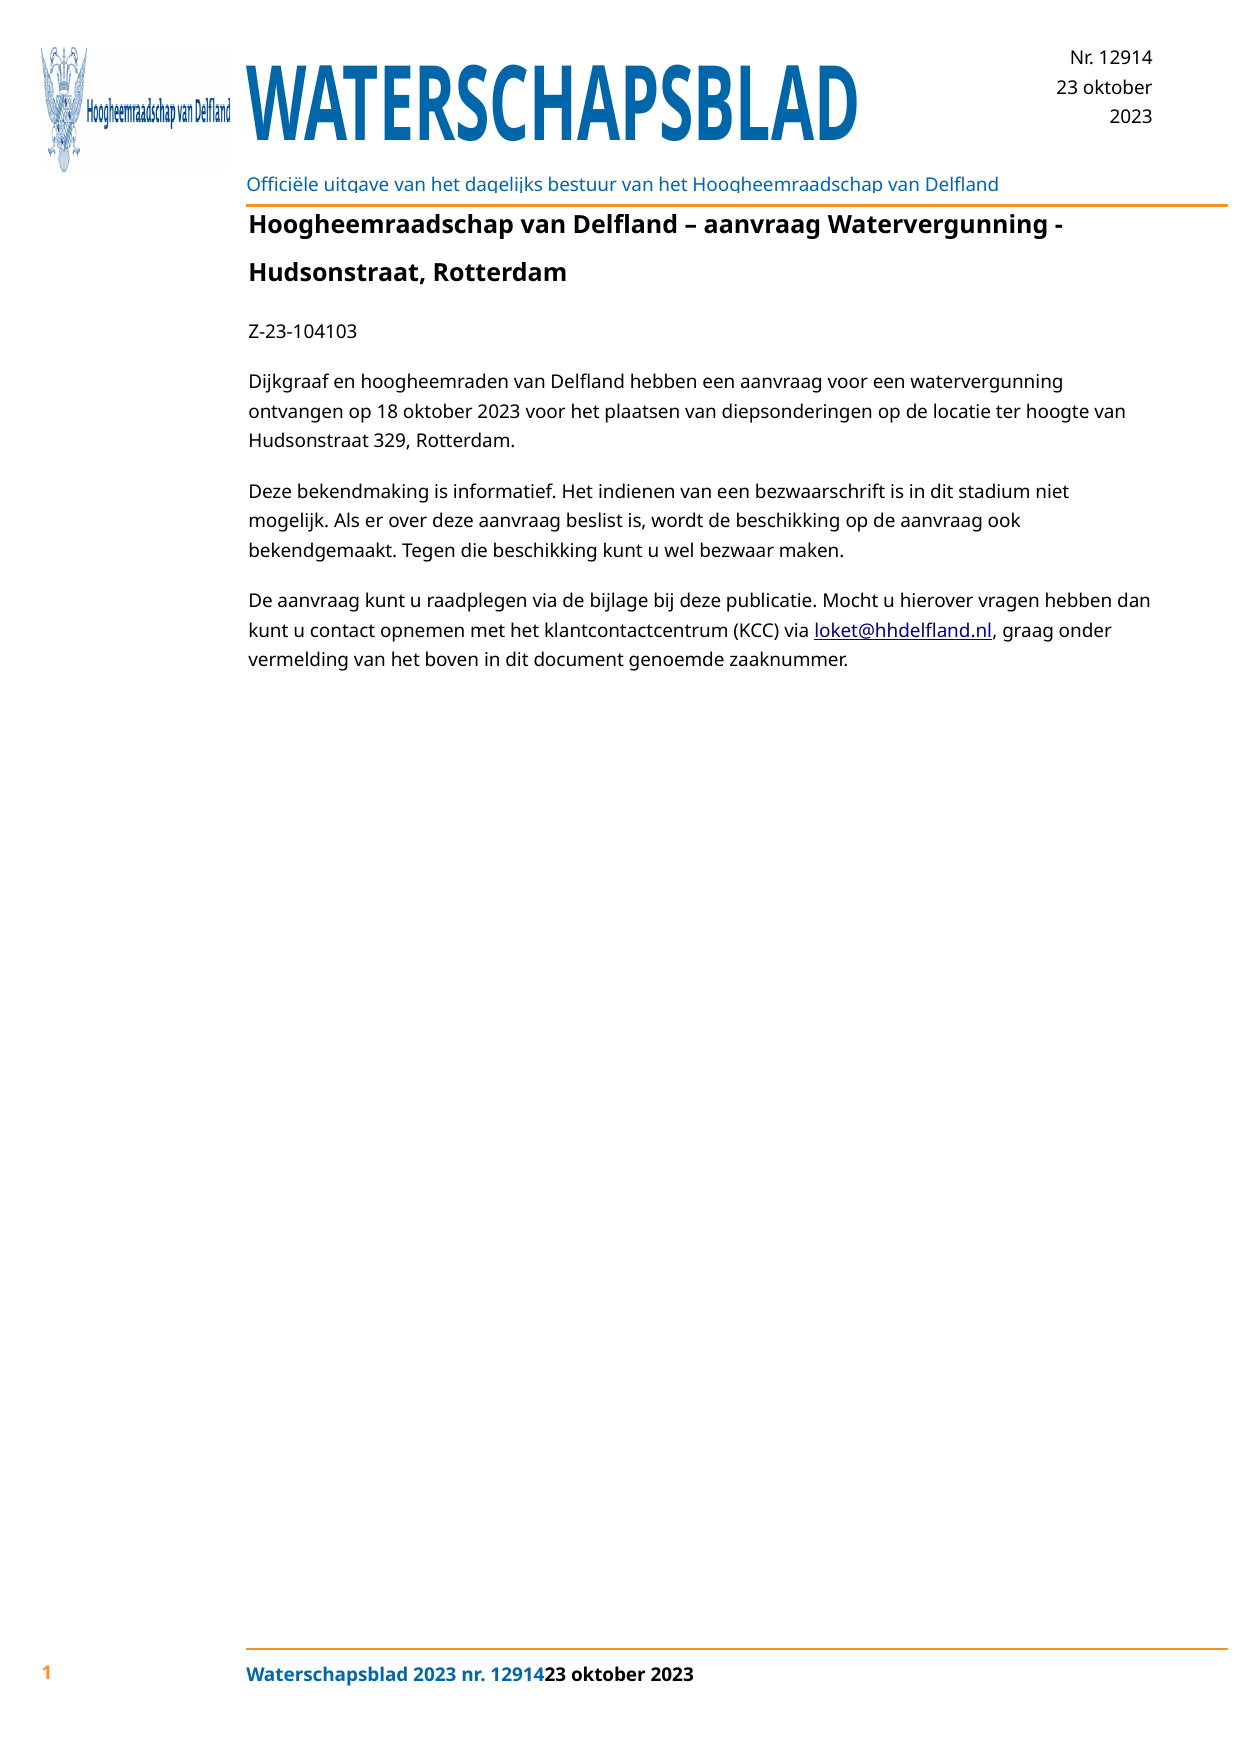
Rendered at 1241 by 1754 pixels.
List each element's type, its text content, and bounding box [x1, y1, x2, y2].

text Dijkgraaf en hoogheemraden van Delfland hebben een aanvraag voor een watervergunning ontvangen op 18 oktober 2023 voor het plaatsen van diepsonderingen op de locatie ter hoogte van Hudsonstraat 329, Rotterdam. [248, 368, 1152, 453]
picture [41, 47, 231, 172]
text Hoogheemraadschap van Delfland – aanvraag Watervergunning - Hudsonstraat, Rotterdam [248, 207, 1152, 288]
text Deze bekendmaking is informatief. Het indienen van een bezwaarschrift is in dit stadium niet mogelijk. Als er over deze aanvraag beslist is, wordt de beschikking op de aanvraag ook bekendgemaakt. Tegen die beschikking kunt u wel bezwaar maken. [248, 478, 1152, 563]
text De aanvraag kunt u raadplegen via de bijlage bij deze publicatie. Mocht u hierover vragen hebben dan kunt u contact opnemen met het klantcontactcentrum (KCC) via loket@hhdelfland.nl, graag onder vermelding van het boven in dit document genoemde zaaknummer. [248, 587, 1152, 672]
text Z-23-104103 [248, 318, 1152, 344]
